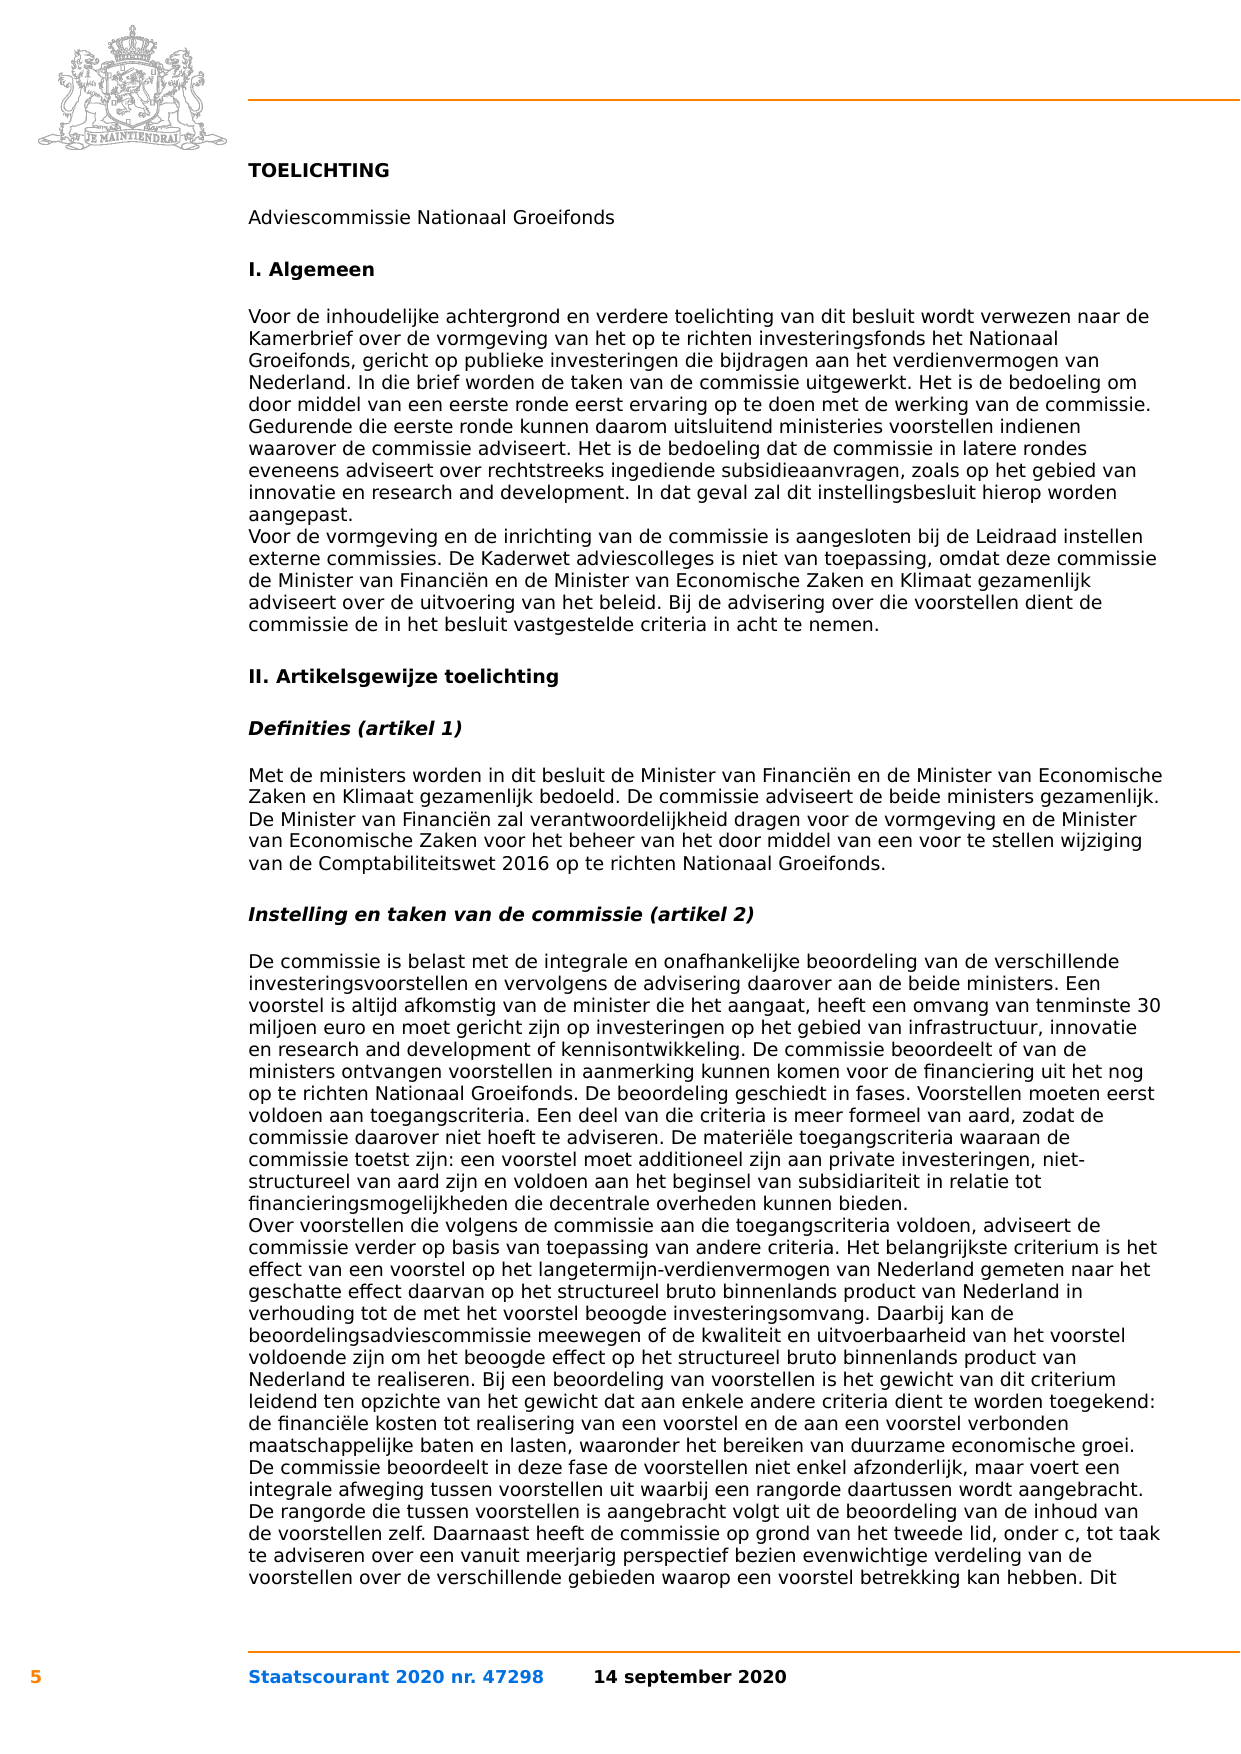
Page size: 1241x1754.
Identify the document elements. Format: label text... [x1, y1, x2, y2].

text Voor de vormgeving en de inrichting van de commissie is aangesloten bij de Leidraad instellen externe commissies. De Kaderwet adviescolleges is niet van toepassing, omdat deze commissie de Minister van Financiën en de Minister van Economische Zaken en Klimaat gezamenlijk adviseert over de uitvoering van het beleid. Bij de advisering over die voorstellen dient de commissie de in het besluit vastgestelde criteria in acht te nemen. [248, 526, 1163, 636]
subtitle I. Algemeen [248, 259, 1163, 281]
text Voor de inhoudelijke achtergrond en verdere toelichting van dit besluit wordt verwezen naar de Kamerbrief over de vormgeving van het op te richten investeringsfonds het Nationaal Groeifonds, gericht op publieke investeringen die bijdragen aan het verdienvermogen van Nederland. In die brief worden de taken van de commissie uitgewerkt. Het is de bedoeling om door middel van een eerste ronde eerst ervaring op te doen met de werking van de commissie. Gedurende die eerste ronde kunnen daarom uitsluitend ministeries voorstellen indienen waarover de commissie adviseert. Het is de bedoeling dat de commissie in latere rondes eveneens adviseert over rechtstreeks ingediende subsidieaanvragen, zoals op het gebied van innovatie en research and development. In dat geval zal dit instellingsbesluit hierop worden aangepast. [248, 306, 1163, 526]
text Over voorstellen die volgens de commissie aan die toegangscriteria voldoen, adviseert de commissie verder op basis van toepassing van andere criteria. Het belangrijkste criterium is het effect van een voorstel op het langetermijn-verdienvermogen van Nederland gemeten naar het geschatte effect daarvan op het structureel bruto binnenlands product van Nederland in verhouding tot de met het voorstel beoogde investeringsomvang. Daarbij kan de beoordelingsadviescommissie meewegen of de kwaliteit en uitvoerbaarheid van het voorstel voldoende zijn om het beoogde effect op het structureel bruto binnenlands product van Nederland te realiseren. Bij een beoordeling van voorstellen is het gewicht van dit criterium leidend ten opzichte van het gewicht dat aan enkele andere criteria dient te worden toegekend: de financiële kosten tot realisering van een voorstel en de aan een voorstel verbonden maatschappelijke baten en lasten, waaronder het bereiken van duurzame economische groei. De commissie beoordeelt in deze fase de voorstellen niet enkel afzonderlijk, maar voert een integrale afweging tussen voorstellen uit waarbij een rangorde daartussen wordt aangebracht. [248, 1215, 1163, 1501]
text De commissie is belast met de integrale en onafhankelijke beoordeling van de verschillende investeringsvoorstellen en vervolgens de advisering daarover aan de beide ministers. Een voorstel is altijd afkomstig van de minister die het aangaat, heeft een omvang van tenminste 30 miljoen euro en moet gericht zijn op investeringen op het gebied van infrastructuur, innovatie en research and development of kennisontwikkeling. De commissie beoordeelt of van de ministers ontvangen voorstellen in aanmerking kunnen komen voor de financiering uit het nog op te richten Nationaal Groeifonds. De beoordeling geschiedt in fases. Voorstellen moeten eerst voldoen aan toegangscriteria. Een deel van die criteria is meer formeel van aard, zodat de commissie daarover niet hoeft te adviseren. De materiële toegangscriteria waaraan de commissie toetst zijn: een voorstel moet additioneel zijn aan private investeringen, niet-structureel van aard zijn en voldoen aan het beginsel van subsidiariteit in relatie tot financieringsmogelijkheden die decentrale overheden kunnen bieden. [248, 951, 1163, 1215]
subtitle TOELICHTING [248, 160, 1163, 182]
text Adviescommissie Nationaal Groeifonds [248, 207, 1163, 229]
text Met de ministers worden in dit besluit de Minister van Financiën en de Minister van Economische Zaken en Klimaat gezamenlijk bedoeld. De commissie adviseert de beide ministers gezamenlijk. De Minister van Financiën zal verantwoordelijkheid dragen voor de vormgeving en de Minister van Economische Zaken voor het beheer van het door middel van een voor te stellen wijziging van de Comptabiliteitswet 2016 op te richten Nationaal Groeifonds. [248, 764, 1163, 874]
text De rangorde die tussen voorstellen is aangebracht volgt uit de beoordeling van de inhoud van de voorstellen zelf. Daarnaast heeft de commissie op grond van het tweede lid, onder c, tot taak te adviseren over een vanuit meerjarig perspectief bezien evenwichtige verdeling van de voorstellen over de verschillende gebieden waarop een voorstel betrekking kan hebben. Dit [248, 1501, 1163, 1589]
picture [38, 25, 227, 150]
subtitle II. Artikelsgewijze toelichting [248, 666, 1163, 687]
subtitle Definities (artikel 1) [248, 717, 1163, 739]
subtitle Instelling en taken van de commissie (artikel 2) [248, 904, 1163, 926]
